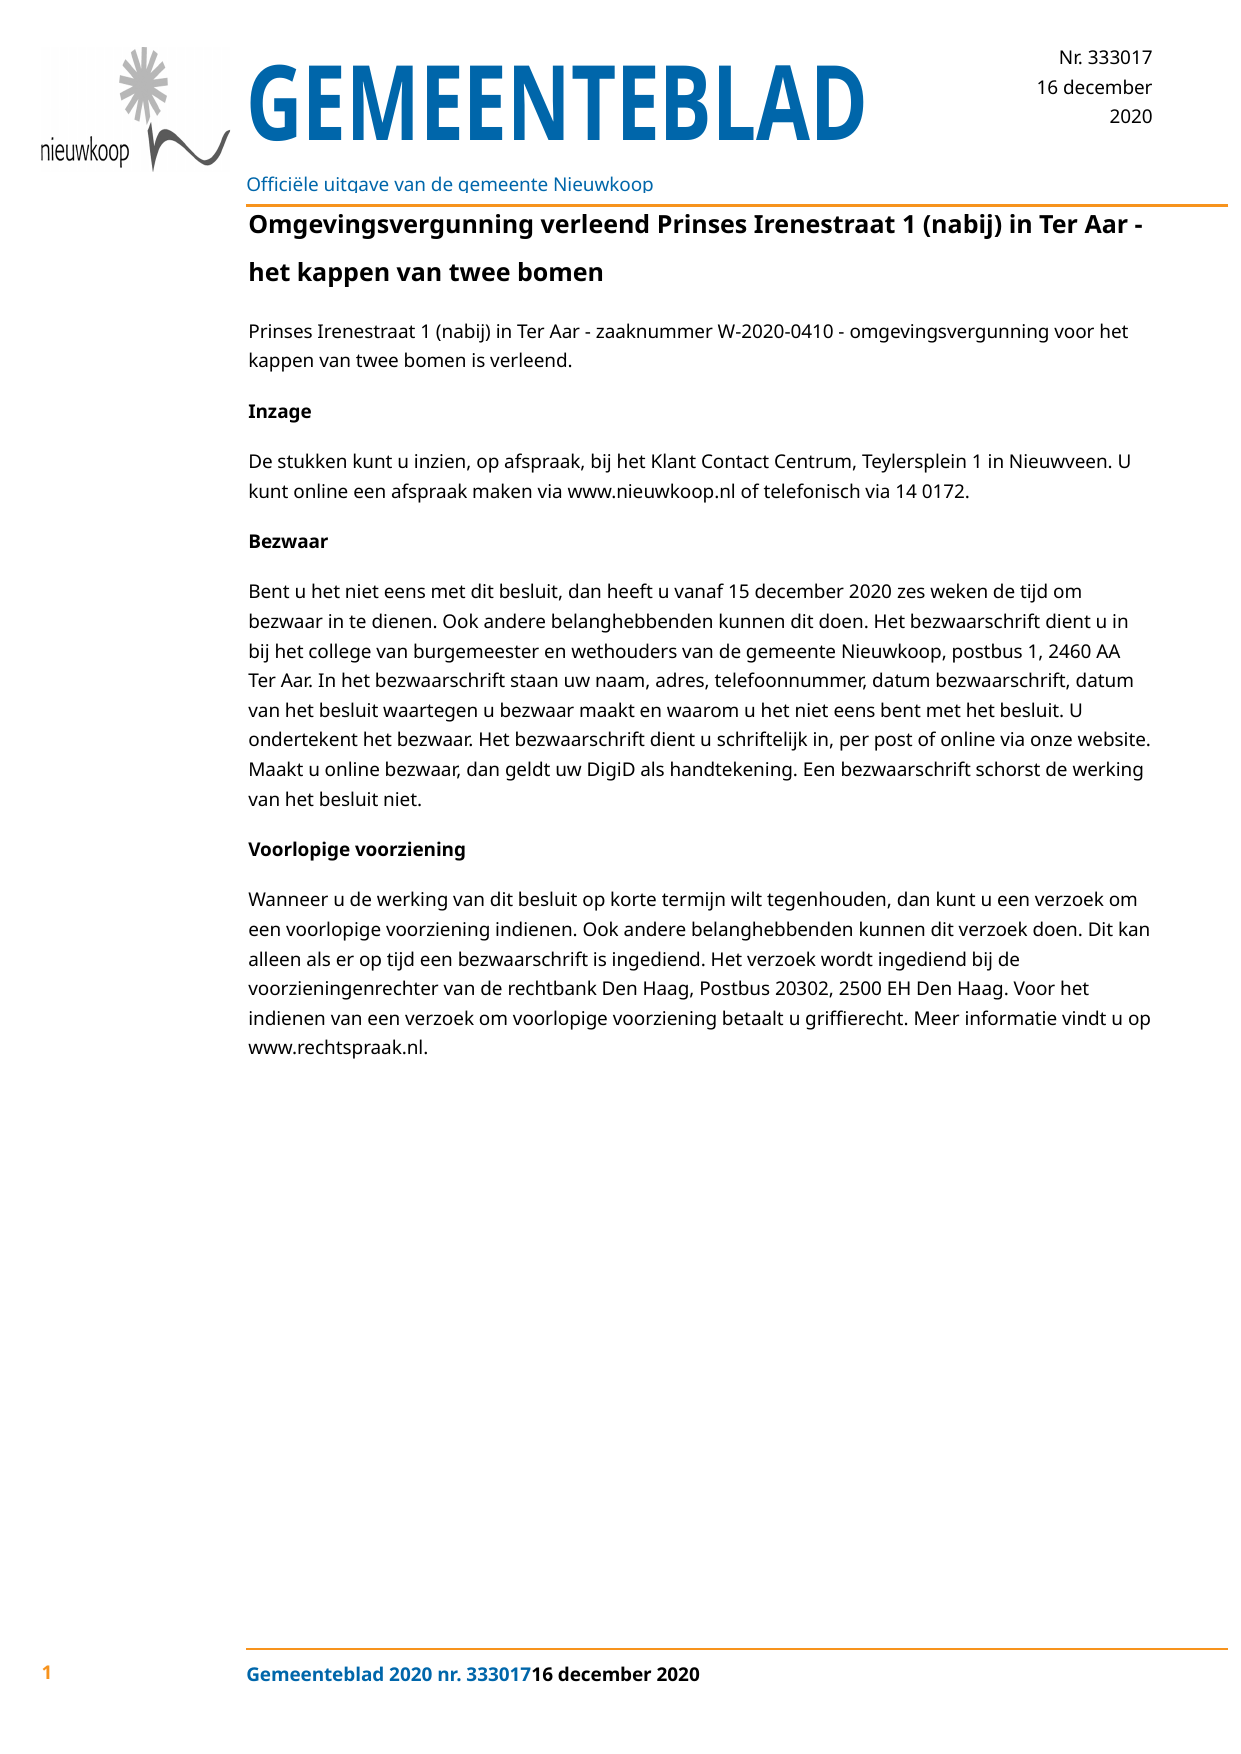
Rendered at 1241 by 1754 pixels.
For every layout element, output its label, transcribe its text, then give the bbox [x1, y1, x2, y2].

text Prinses Irenestraat 1 (nabij) in Ter Aar - zaaknummer W-2020-0410 - omgevingsvergunning voor het kappen van twee bomen is verleend. [248, 318, 1152, 373]
text Bent u het niet eens met dit besluit, dan heeft u vanaf 15 december 2020 zes weken de tijd om bezwaar in te dienen. Ook andere belanghebbenden kunnen dit doen. Het bezwaarschrift dient u in bij het college van burgemeester en wethouders van de gemeente Nieuwkoop, postbus 1, 2460 AA Ter Aar. In het bezwaarschrift staan uw naam, adres, telefoonnummer, datum bezwaarschrift, datum van het besluit waartegen u bezwaar maakt en waarom u het niet eens bent met het besluit. U ondertekent het bezwaar. Het bezwaarschrift dient u schriftelijk in, per post of online via onze website. Maakt u online bezwaar, dan geldt uw DigiD als handtekening. Een bezwaarschrift schorst de werking van het besluit niet. [248, 579, 1152, 812]
text Voorlopige voorziening [248, 836, 1152, 862]
text De stukken kunt u inzien, op afspraak, bij het Klant Contact Centrum, Teylersplein 1 in Nieuwveen. U kunt online een afspraak maken via www.nieuwkoop.nl of telefonisch via 14 0172. [248, 448, 1152, 504]
text Inzage [248, 398, 1152, 424]
text Omgevingsvergunning verleend Prinses Irenestraat 1 (nabij) in Ter Aar - het kappen van twee bomen [248, 207, 1152, 288]
picture [41, 47, 231, 172]
text Bezwaar [248, 528, 1152, 554]
text Wanneer u de werking van dit besluit op korte termijn wilt tegenhouden, dan kunt u een verzoek om een voorlopige voorziening indienen. Ook andere belanghebbenden kunnen dit verzoek doen. Dit kan alleen als er op tijd een bezwaarschrift is ingediend. Het verzoek wordt ingediend bij de voorzieningenrechter van de rechtbank Den Haag, Postbus 20302, 2500 EH Den Haag. Voor het indienen van een verzoek om voorlopige voorziening betaalt u griffierecht. Meer informatie vindt u op www.rechtspraak.nl. [248, 887, 1152, 1060]
